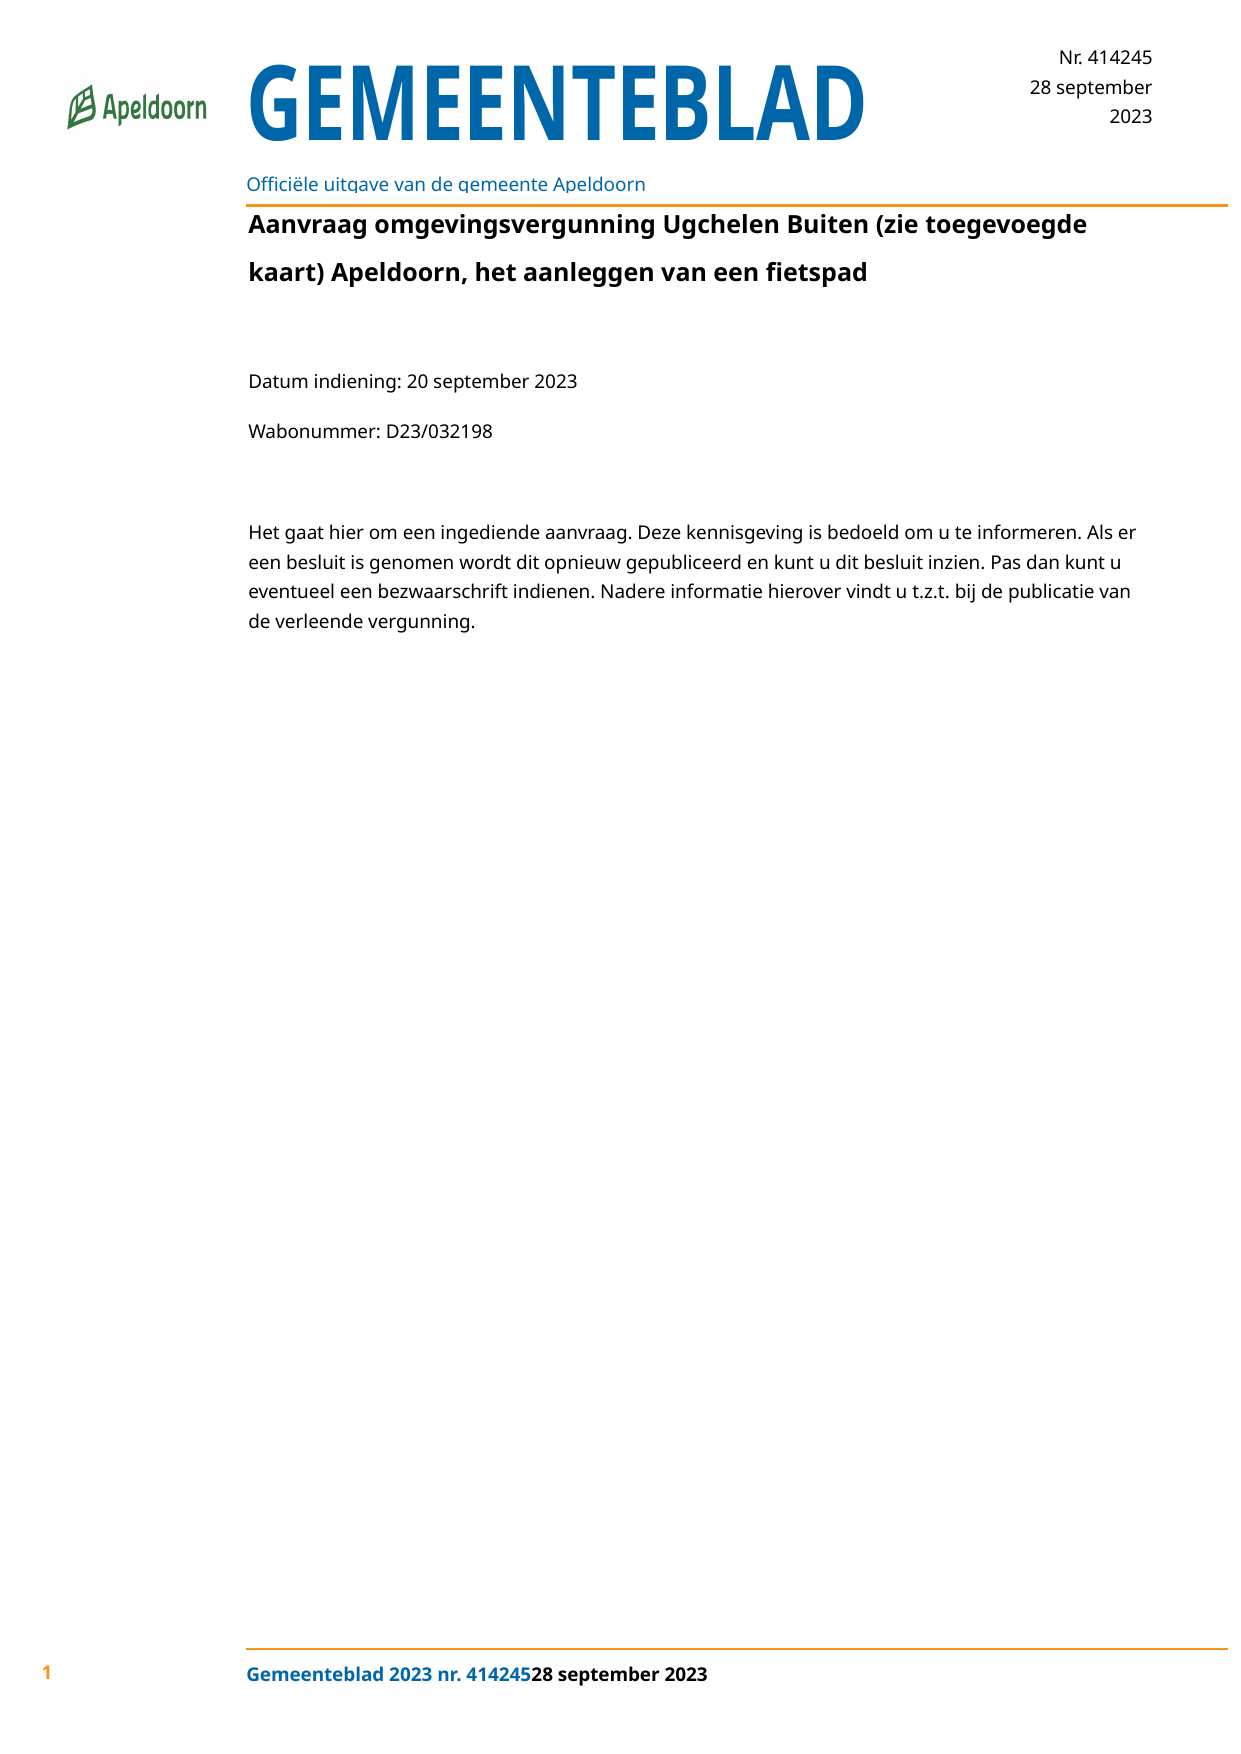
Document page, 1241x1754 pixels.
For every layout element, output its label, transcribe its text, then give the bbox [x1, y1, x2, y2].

text Datum indiening: 20 september 2023 [248, 368, 1152, 394]
text Het gaat hier om een ingediende aanvraag. Deze kennisgeving is bedoeld om u te informeren. Als er een besluit is genomen wordt dit opnieuw gepubliceerd en kunt u dit besluit inzien. Pas dan kunt u eventueel een bezwaarschrift indienen. Nadere informatie hierover vindt u t.z.t. bij de publicatie van de verleende vergunning. [248, 519, 1152, 634]
picture [41, 47, 231, 172]
text Aanvraag omgevingsvergunning Ugchelen Buiten (zie toegevoegde kaart) Apeldoorn, het aanleggen van een fietspad [248, 207, 1152, 288]
text Wabonummer: D23/032198 [248, 419, 1152, 444]
